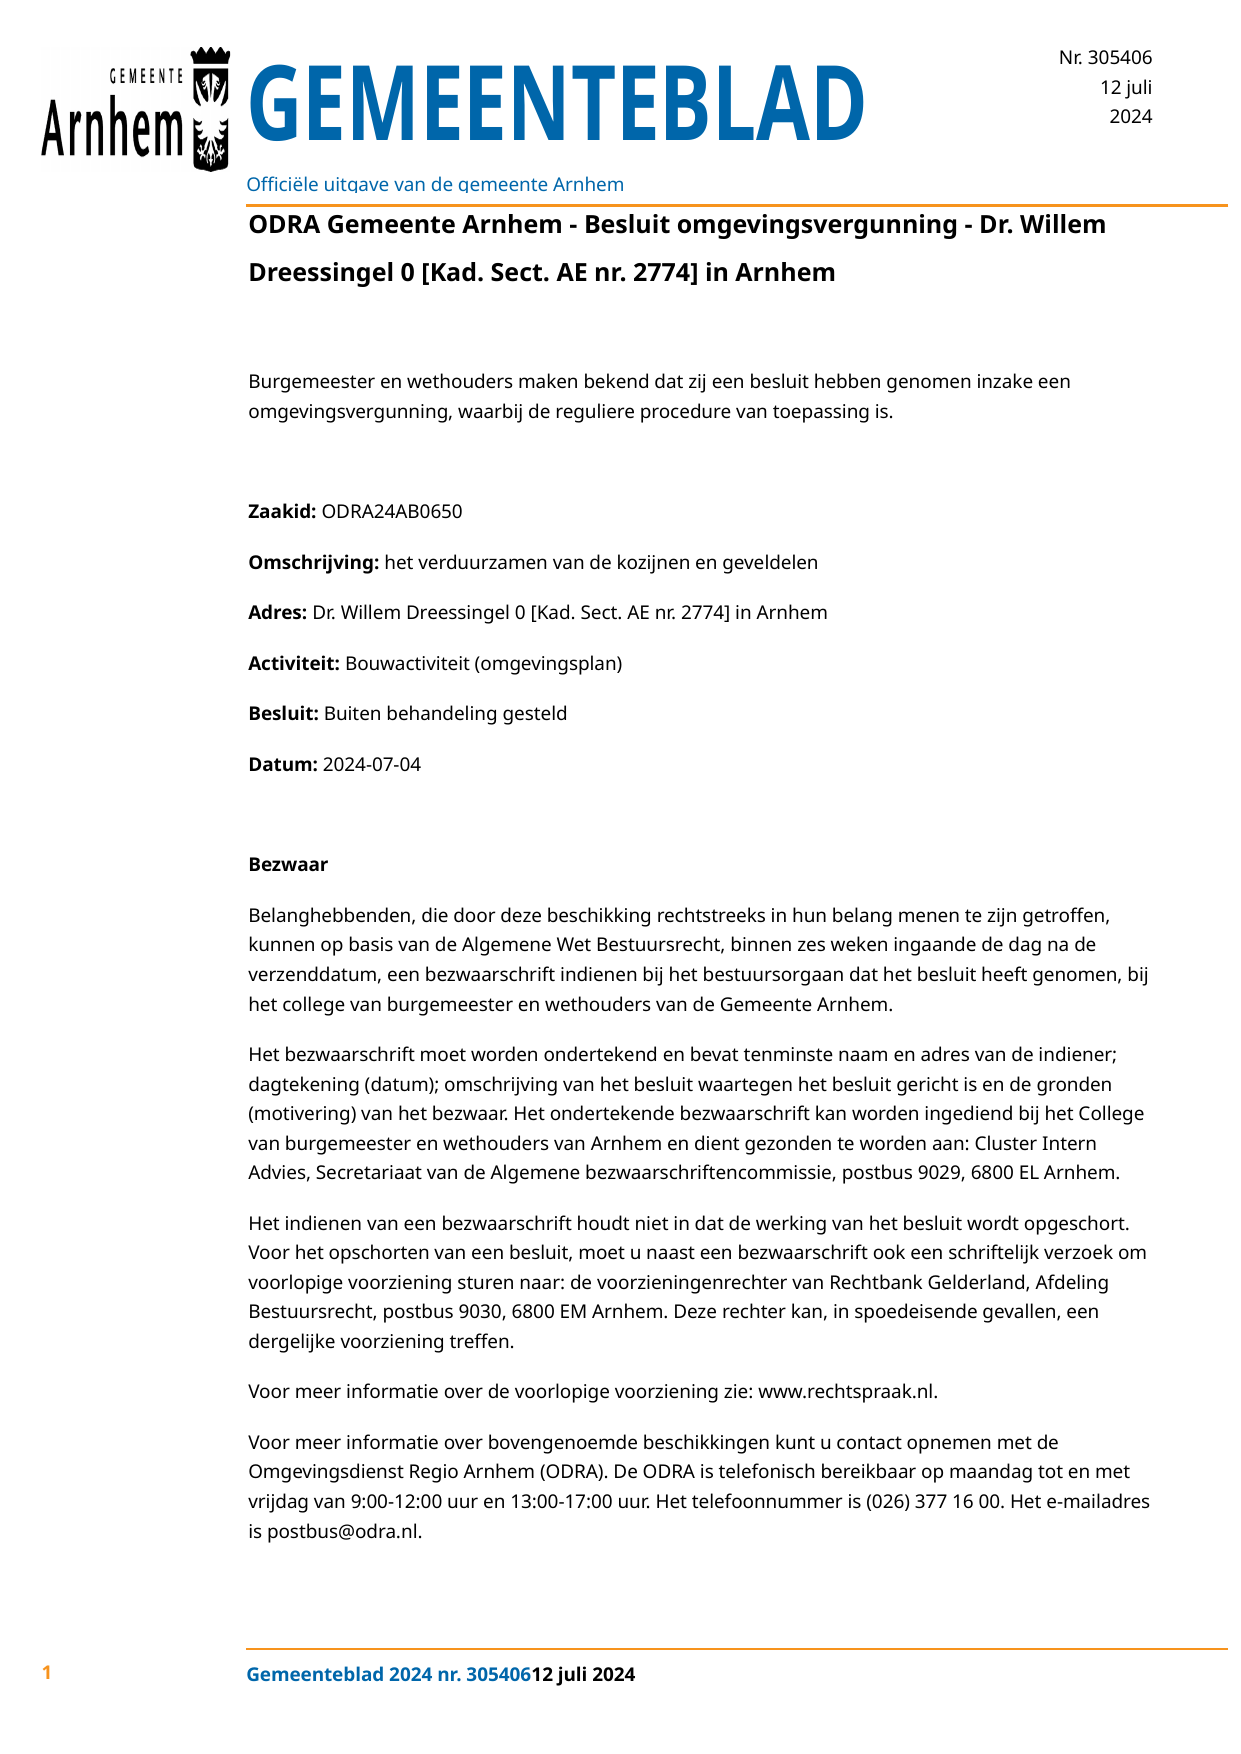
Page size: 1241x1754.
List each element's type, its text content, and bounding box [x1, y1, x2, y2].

text Zaakid: ODRA24AB0650 [248, 499, 1152, 524]
text Voor meer informatie over bovengenoemde beschikkingen kunt u contact opnemen met de Omgevingsdienst Regio Arnhem (ODRA). De ODRA is telefonisch bereikbaar op maandag tot en met vrijdag van 9:00-12:00 uur en 13:00-17:00 uur. Het telefoonnummer is (026) 377 16 00. Het e-mailadres is postbus@odra.nl. [248, 1429, 1152, 1544]
text Adres: Dr. Willem Dreessingel 0 [Kad. Sect. AE nr. 2774] in Arnhem [248, 599, 1152, 625]
picture [41, 47, 231, 172]
text Omschrijving: het verduurzamen van de kozijnen en geveldelen [248, 549, 1152, 575]
text Burgemeester en wethouders maken bekend dat zij een besluit hebben genomen inzake een omgevingsvergunning, waarbij de reguliere procedure van toepassing is. [248, 368, 1152, 424]
text Bezwaar [248, 852, 1152, 877]
text Het bezwaarschrift moet worden ondertekend en bevat tenminste naam en adres van de indiener; dagtekening (datum); omschrijving van het besluit waartegen het besluit gericht is en de gronden (motivering) van het bezwaar. Het ondertekende bezwaarschrift kan worden ingediend bij het College van burgemeester en wethouders van Arnhem en dient gezonden te worden aan: Cluster Intern Advies, Secretariaat van de Algemene bezwaarschriftencommissie, postbus 9029, 6800 EL Arnhem. [248, 1041, 1152, 1185]
text Besluit: Buiten behandeling gesteld [248, 700, 1152, 726]
text ODRA Gemeente Arnhem - Besluit omgevingsvergunning - Dr. Willem Dreessingel 0 [Kad. Sect. AE nr. 2774] in Arnhem [248, 207, 1152, 288]
text Het indienen van een bezwaarschrift houdt niet in dat de werking van het besluit wordt opgeschort. Voor het opschorten van een besluit, moet u naast een bezwaarschrift ook een schriftelijk verzoek om voorlopige voorziening sturen naar: de voorzieningenrechter van Rechtbank Gelderland, Afdeling Bestuursrecht, postbus 9030, 6800 EM Arnhem. Deze rechter kan, in spoedeisende gevallen, een dergelijke voorziening treffen. [248, 1210, 1152, 1354]
text Voor meer informatie over de voorlopige voorziening zie: www.rechtspraak.nl. [248, 1379, 1152, 1404]
text Belanghebbenden, die door deze beschikking rechtstreeks in hun belang menen te zijn getroffen, kunnen op basis van de Algemene Wet Bestuursrecht, binnen zes weken ingaande de dag na de verzenddatum, een bezwaarschrift indienen bij het bestuursorgaan dat het besluit heeft genomen, bij het college van burgemeester en wethouders van de Gemeente Arnhem. [248, 902, 1152, 1017]
text Datum: 2024-07-04 [248, 751, 1152, 777]
text Activiteit: Bouwactiviteit (omgevingsplan) [248, 650, 1152, 676]
